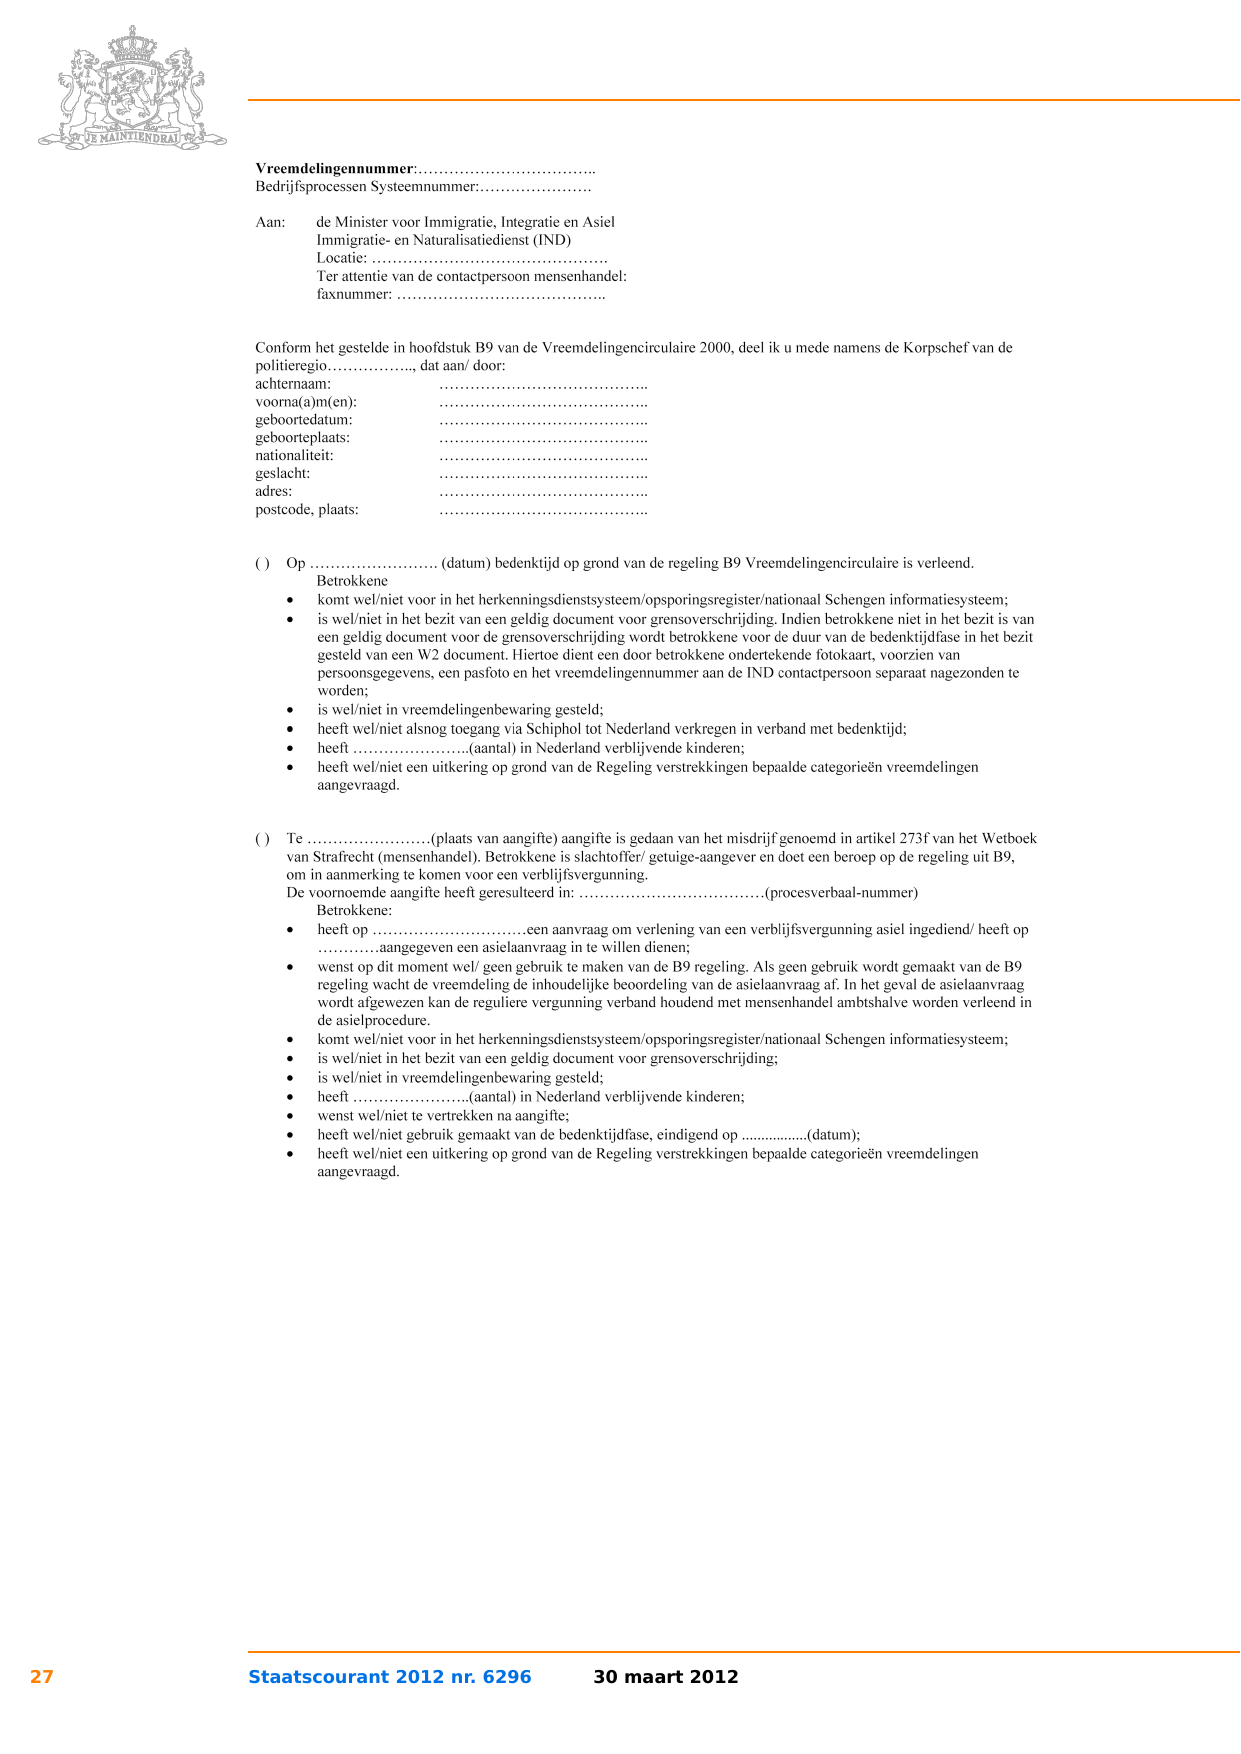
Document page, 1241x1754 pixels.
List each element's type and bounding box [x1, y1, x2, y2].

picture [248, 155, 1046, 1189]
picture [38, 25, 227, 150]
